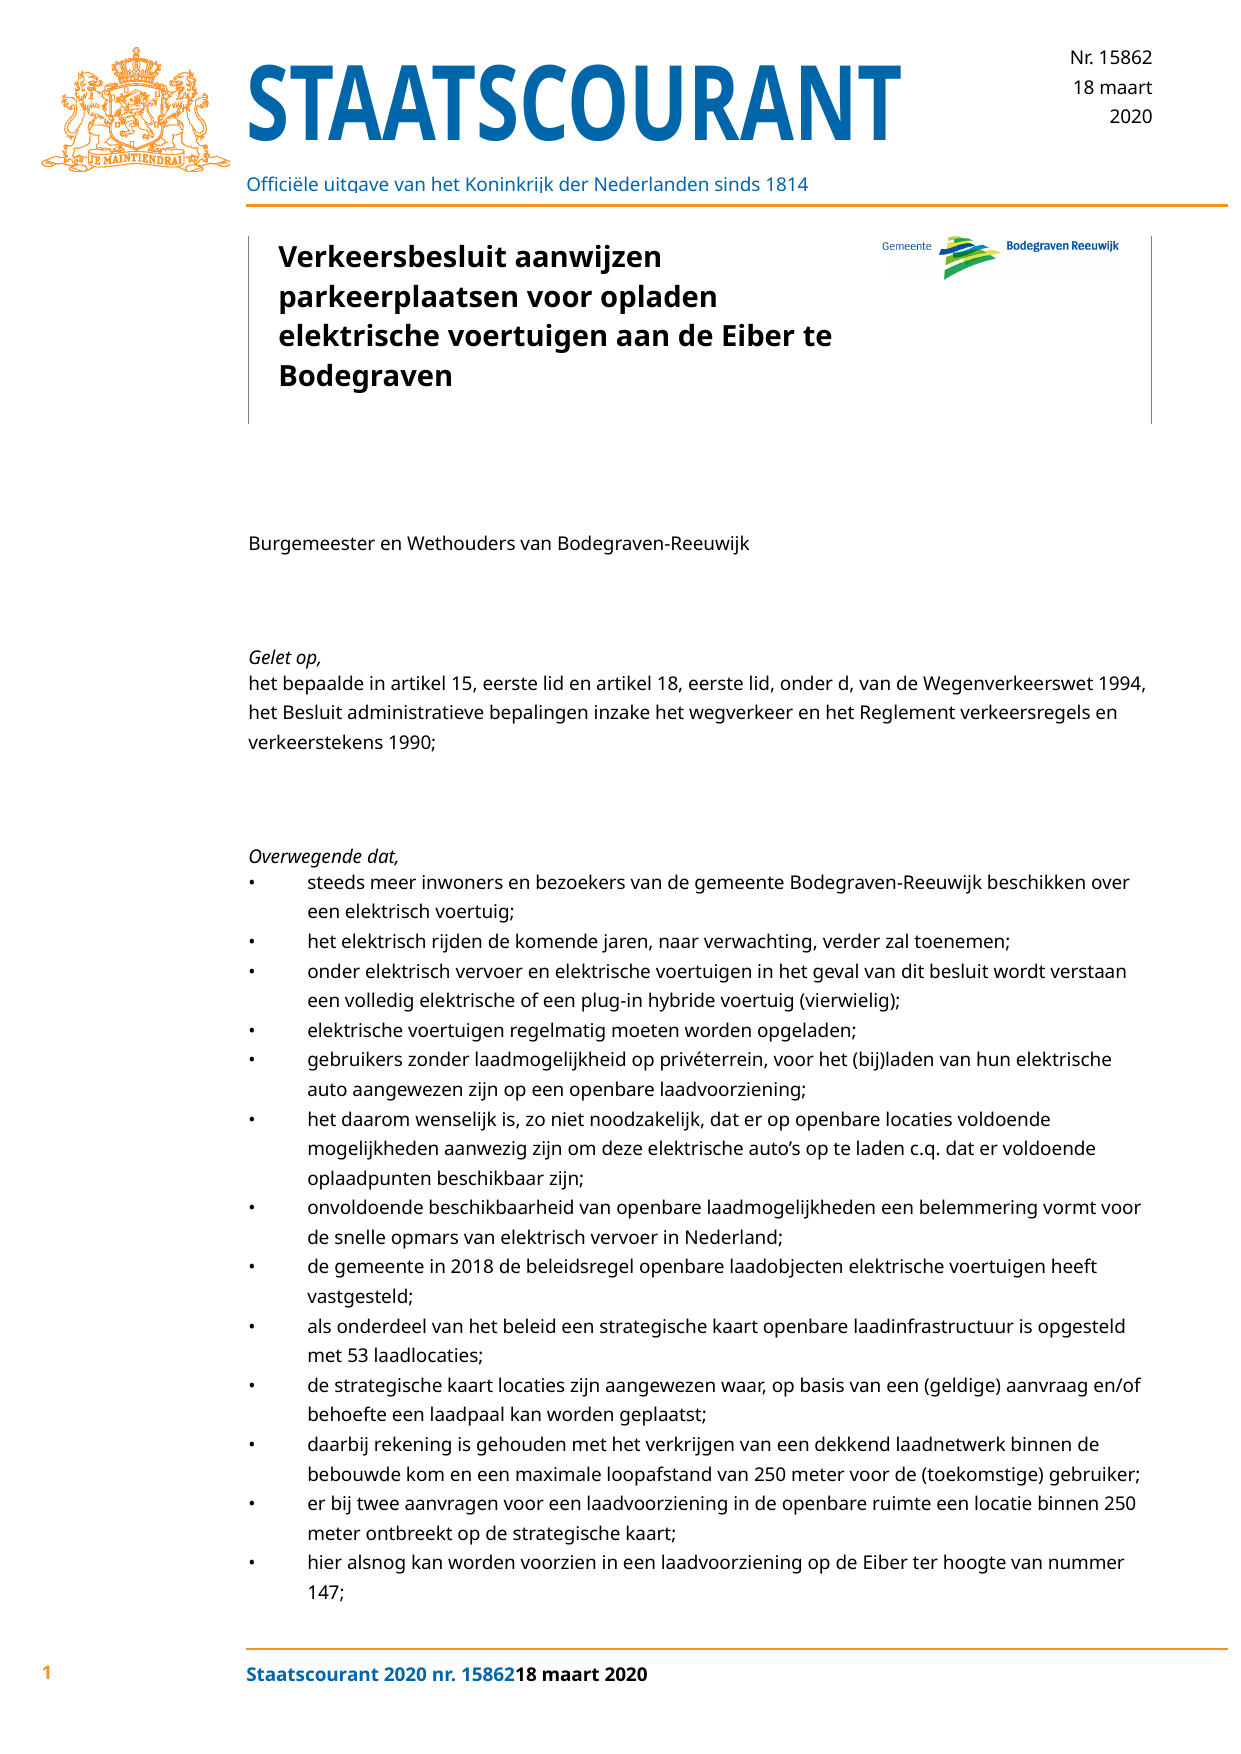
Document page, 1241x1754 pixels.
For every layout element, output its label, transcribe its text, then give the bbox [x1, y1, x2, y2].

text Gelet op, [248, 644, 1152, 670]
picture [882, 236, 1119, 280]
list de strategische kaart locaties zijn aangewezen waar, op basis van een (geldige) aanvraag en/of behoefte een laadpaal kan worden geplaatst; [248, 1372, 1152, 1427]
text Overwegende dat, [248, 843, 1152, 869]
list onvoldoende beschikbaarheid van openbare laadmogelijkheden een belemmering vormt voor de snelle opmars van elektrisch vervoer in Nederland; [248, 1194, 1152, 1250]
list de gemeente in 2018 de beleidsregel openbare laadobjecten elektrische voertuigen heeft vastgesteld; [248, 1254, 1152, 1309]
table_header [850, 236, 1151, 424]
list het elektrisch rijden de komende jaren, naar verwachting, verder zal toenemen; [248, 928, 1152, 954]
list als onderdeel van het beleid een strategische kaart openbare laadinfrastructuur is opgesteld met 53 laadlocaties; [248, 1313, 1152, 1368]
list elektrische voertuigen regelmatig moeten worden opgeladen; [248, 1017, 1152, 1043]
list er bij twee aanvragen voor een laadvoorziening in de openbare ruimte een locatie binnen 250 meter ontbreekt op de strategische kaart; [248, 1490, 1152, 1546]
list gebruikers zonder laadmogelijkheid op privéterrein, voor het (bij)laden van hun elektrische auto aangewezen zijn op een openbare laadvoorziening; [248, 1047, 1152, 1102]
list het daarom wenselijk is, zo niet noodzakelijk, dat er op openbare locaties voldoende mogelijkheden aanwezig zijn om deze elektrische auto’s op te laden c.q. dat er voldoende oplaadpunten beschikbaar zijn; [248, 1106, 1152, 1191]
table_header Verkeersbesluit aanwijzen parkeerplaatsen voor opladen elektrische voertuigen aan de Eiber te Bodegraven [249, 236, 850, 424]
list daarbij rekening is gehouden met het verkrijgen van een dekkend laadnetwerk binnen de bebouwde kom en een maximale loopafstand van 250 meter voor de (toekomstige) gebruiker; [248, 1431, 1152, 1487]
list onder elektrisch vervoer en elektrische voertuigen in het geval van dit besluit wordt verstaan een volledig elektrische of een plug-in hybride voertuig (vierwielig); [248, 958, 1152, 1013]
list hier alsnog kan worden voorzien in een laadvoorziening op de Eiber ter hoogte van nummer 147; [248, 1549, 1152, 1605]
text Burgemeester en Wethouders van Bodegraven-Reeuwijk [248, 530, 1152, 556]
picture [41, 47, 231, 172]
text het bepaalde in artikel 15, eerste lid en artikel 18, eerste lid, onder d, van de Wegenverkeerswet 1994, het Besluit administratieve bepalingen inzake het wegverkeer en het Reglement verkeersregels en verkeerstekens 1990; [248, 670, 1152, 755]
list steeds meer inwoners en bezoekers van de gemeente Bodegraven-Reeuwijk beschikken over een elektrisch voertuig; [248, 869, 1152, 924]
